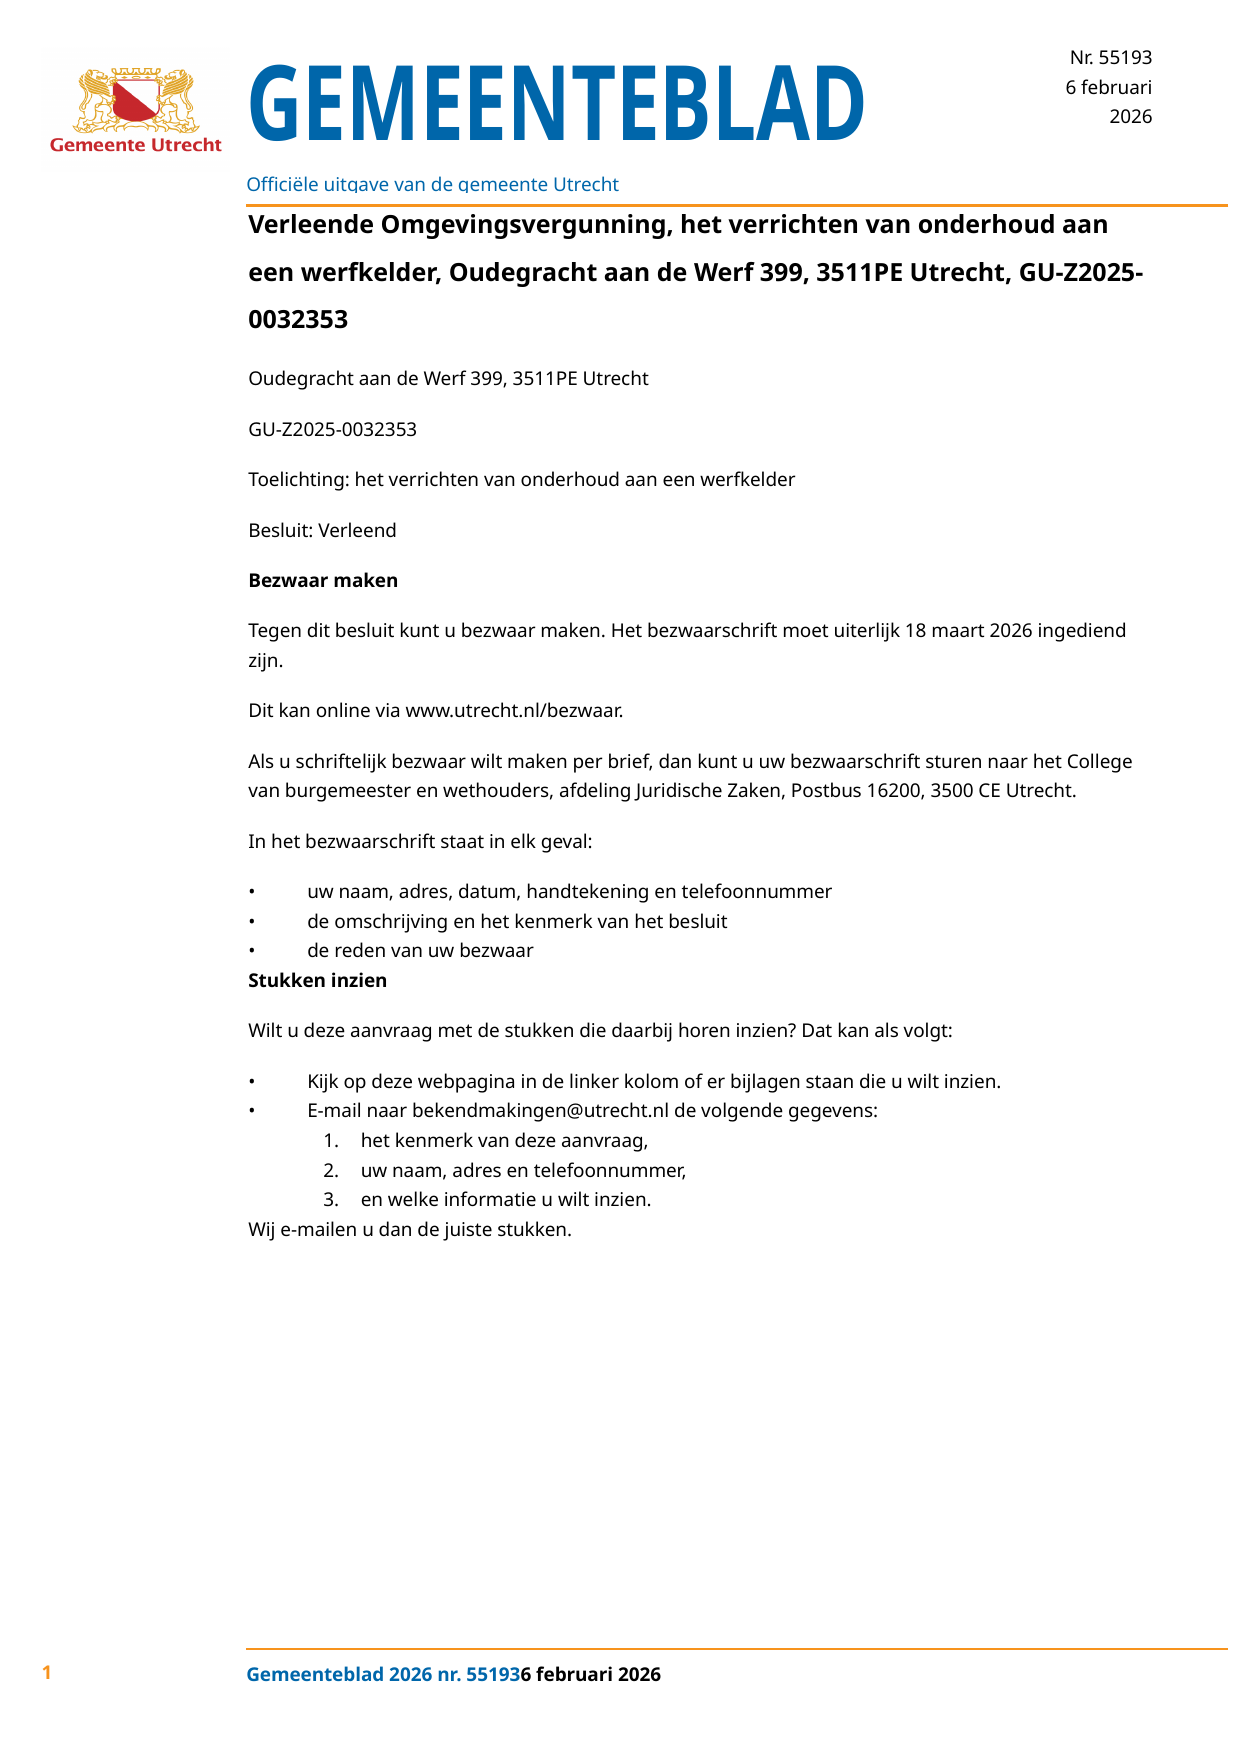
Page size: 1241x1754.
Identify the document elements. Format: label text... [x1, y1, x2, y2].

text In het bezwaarschrift staat in elk geval: [248, 828, 1152, 854]
text Stukken inzien [248, 967, 1152, 993]
list uw naam, adres en telefoonnummer, [323, 1157, 1152, 1182]
list Kijk op deze webpagina in de linker kolom of er bijlagen staan die u wilt inzien. [248, 1068, 1152, 1094]
text Als u schriftelijk bezwaar wilt maken per brief, dan kunt u uw bezwaarschrift sturen naar het College van burgemeester en wethouders, afdeling Juridische Zaken, Postbus 16200, 3500 CE Utrecht. [248, 748, 1152, 803]
text Wij e-mailen u dan de juiste stukken. [248, 1216, 1152, 1242]
list E-mail naar bekendmakingen@utrecht.nl de volgende gegevens: [248, 1098, 1152, 1123]
list uw naam, adres, datum, handtekening en telefoonnummer [248, 878, 1152, 904]
text Dit kan online via www.utrecht.nl/bezwaar. [248, 698, 1152, 723]
text Bezwaar maken [248, 567, 1152, 593]
text Besluit: Verleend [248, 517, 1152, 542]
list het kenmerk van deze aanvraag, [323, 1127, 1152, 1153]
text Tegen dit besluit kunt u bezwaar maken. Het bezwaarschrift moet uiterlijk 18 maart 2026 ingediend zijn. [248, 618, 1152, 673]
picture [41, 47, 231, 172]
text Verleende Omgevingsvergunning, het verrichten van onderhoud aan een werfkelder, Oudegracht aan de Werf 399, 3511PE Utrecht, GU-Z2025-0032353 [248, 207, 1152, 336]
list en welke informatie u wilt inzien. [323, 1186, 1152, 1212]
list de omschrijving en het kenmerk van het besluit [248, 908, 1152, 934]
text Wilt u deze aanvraag met de stukken die daarbij horen inzien? Dat kan als volgt: [248, 1018, 1152, 1043]
text GU-Z2025-0032353 [248, 416, 1152, 442]
list de reden van uw bezwaar [248, 938, 1152, 963]
text Toelichting: het verrichten van onderhoud aan een werfkelder [248, 466, 1152, 492]
text Oudegracht aan de Werf 399, 3511PE Utrecht [248, 366, 1152, 391]
